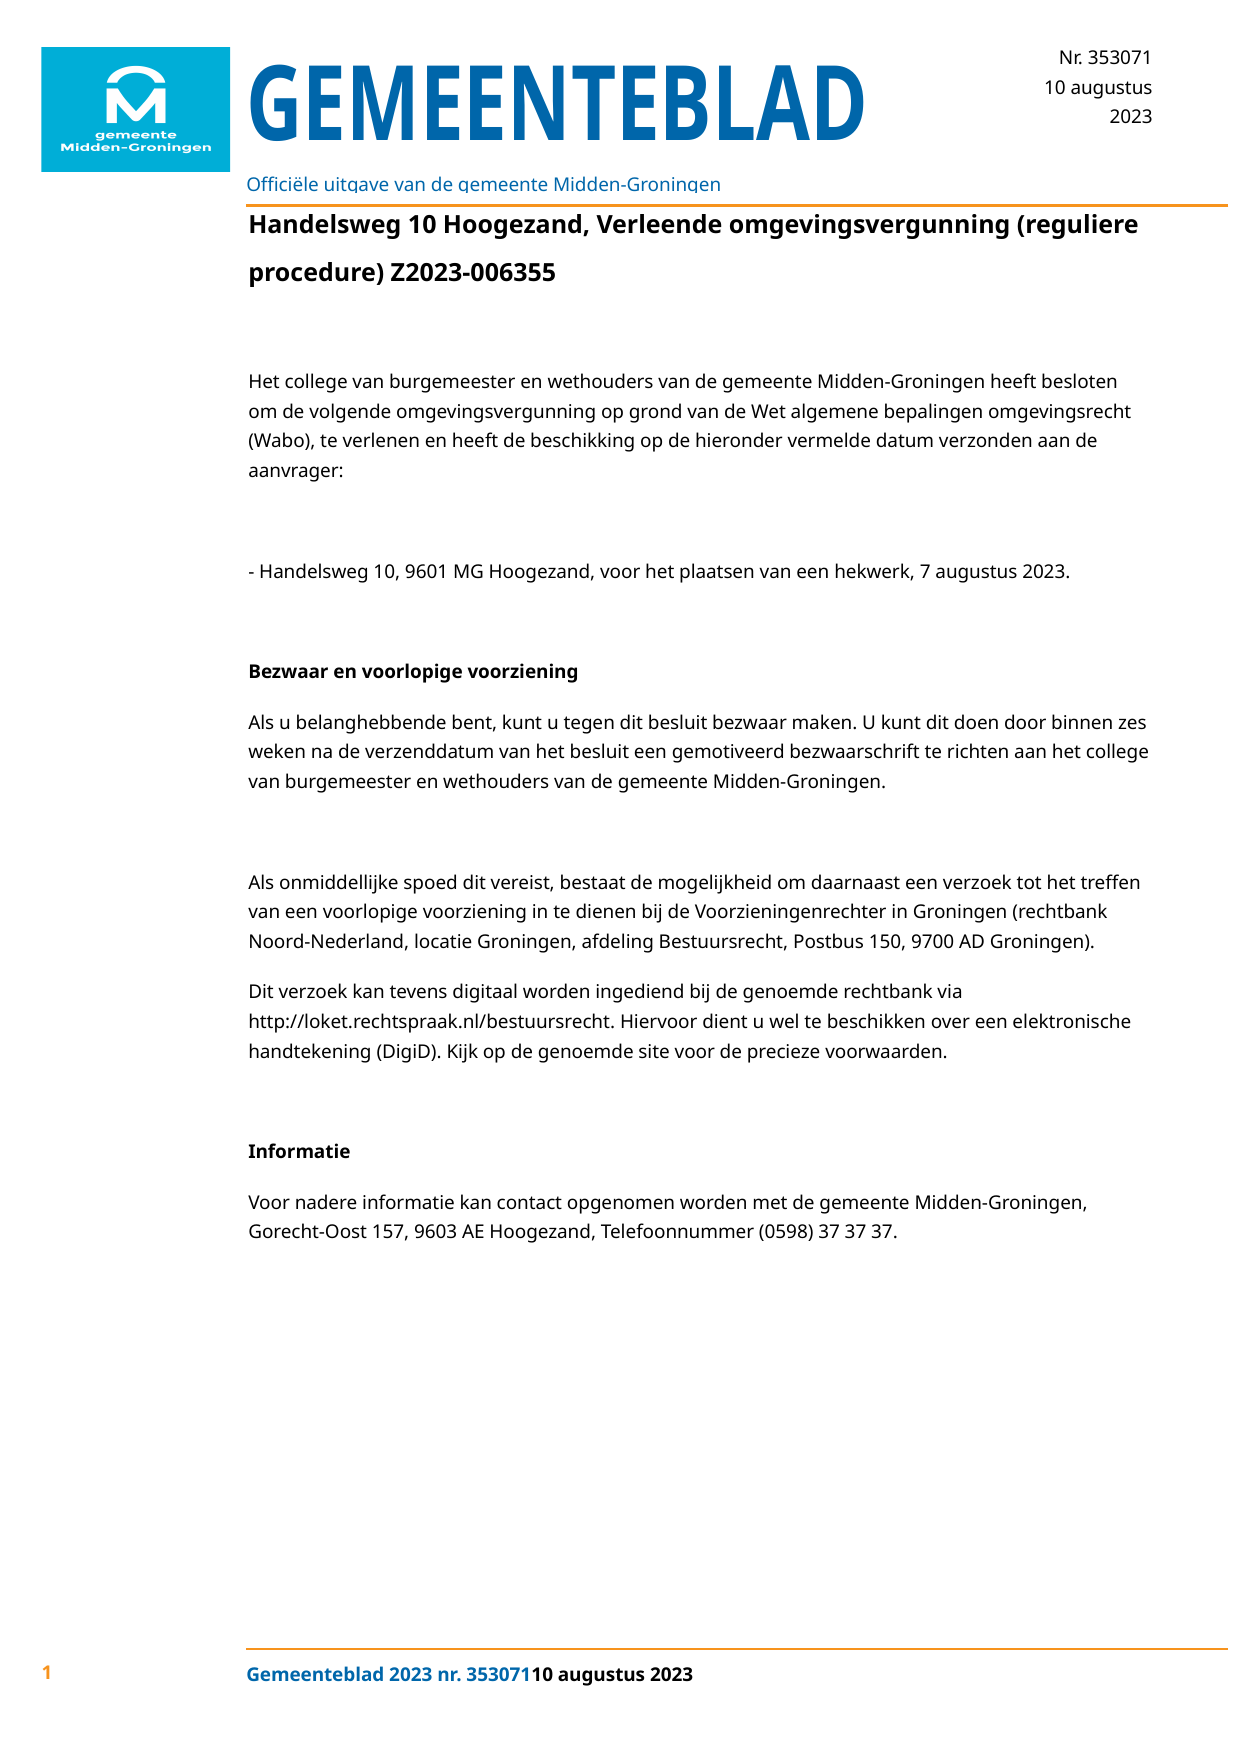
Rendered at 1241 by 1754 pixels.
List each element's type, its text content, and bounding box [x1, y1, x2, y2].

text Als onmiddellijke spoed dit vereist, bestaat de mogelijkheid om daarnaast een verzoek tot het treffen van een voorlopige voorziening in te dienen bij de Voorzieningenrechter in Groningen (rechtbank Noord-Nederland, locatie Groningen, afdeling Bestuursrecht, Postbus 150, 9700 AD Groningen). [248, 869, 1152, 954]
text - Handelsweg 10, 9601 MG Hoogezand, voor het plaatsen van een hekwerk, 7 augustus 2023. [248, 558, 1152, 584]
picture [108, 66, 164, 82]
text Handelsweg 10 Hoogezand, Verleende omgevingsvergunning (reguliere procedure) Z2023-006355 [248, 207, 1152, 288]
picture [107, 89, 165, 122]
text Dit verzoek kan tevens digitaal worden ingediend bij de genoemde rechtbank via http://loket.rechtspraak.nl/bestuursrecht. Hiervoor dient u wel te beschikken over een elektronische handtekening (DigiD). Kijk op de genoemde site voor de precieze voorwaarden. [248, 979, 1152, 1064]
text Voor nadere informatie kan contact opgenomen worden met de gemeente Midden-Groningen, Gorecht-Oost 157, 9603 AE Hoogezand, Telefoonnummer (0598) 37 37 37. [248, 1189, 1152, 1244]
text Als u belanghebbende bent, kunt u tegen dit besluit bezwaar maken. U kunt dit doen door binnen zes weken na de verzenddatum van het besluit een gemotiveerd bezwaarschrift te richten aan het college van burgemeester en wethouders van de gemeente Midden-Groningen. [248, 709, 1152, 794]
text Bezwaar en voorlopige voorziening [248, 659, 1152, 684]
text Informatie [248, 1139, 1152, 1164]
picture [184, 146, 190, 153]
text Het college van burgemeester en wethouders van de gemeente Midden-Groningen heeft besloten om de volgende omgevingsvergunning op grond van de Wet algemene bepalingen omgevingsrecht (Wabo), te verlenen en heeft de beschikking op de hieronder vermelde datum verzonden aan de aanvrager: [248, 368, 1152, 483]
